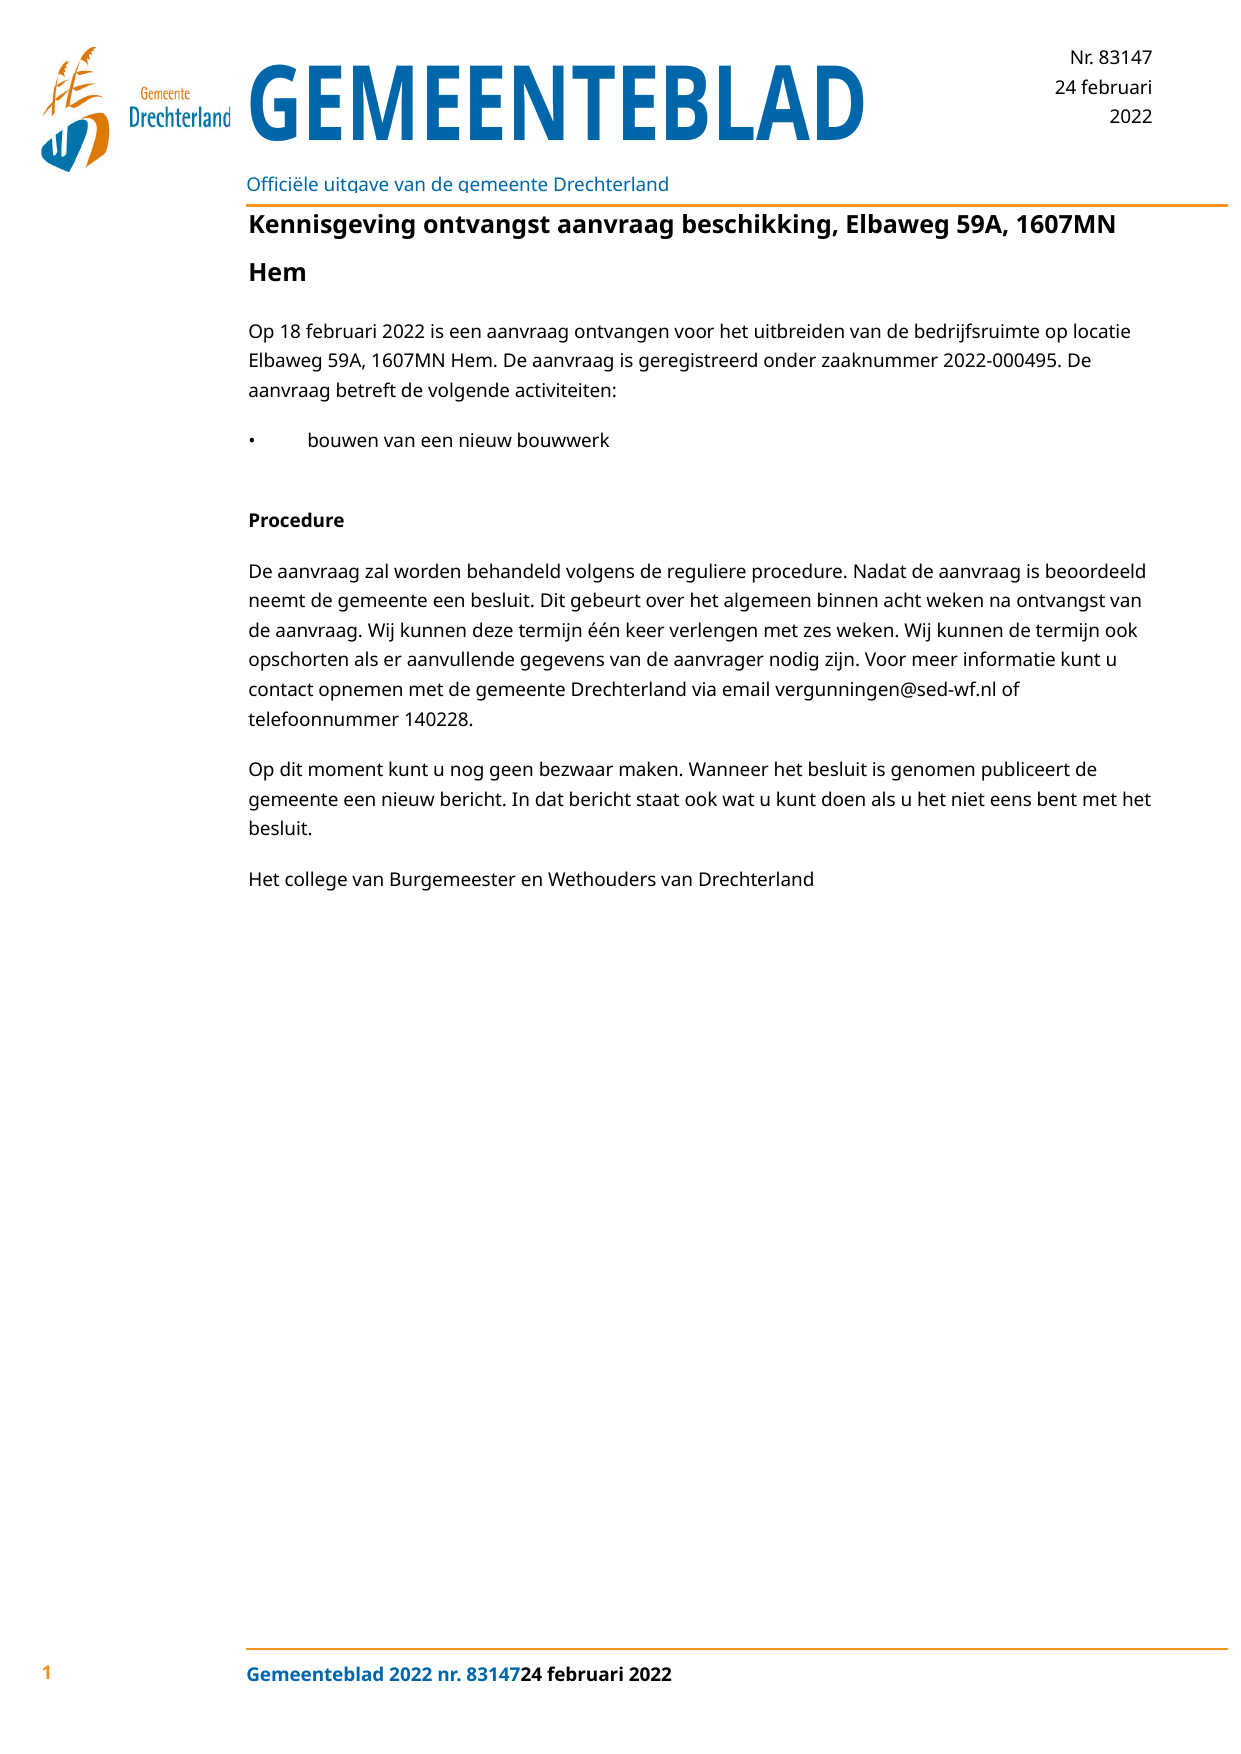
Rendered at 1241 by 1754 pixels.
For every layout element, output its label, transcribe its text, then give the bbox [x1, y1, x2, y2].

text Procedure [248, 507, 1152, 533]
text Kennisgeving ontvangst aanvraag beschikking, Elbaweg 59A, 1607MN Hem [248, 207, 1152, 288]
picture [41, 158, 64, 172]
text Op dit moment kunt u nog geen bezwaar maken. Wanneer het besluit is genomen publiceert de gemeente een nieuw bericht. In dat bericht staat ook wat u kunt doen als u het niet eens bent met het besluit. [248, 756, 1152, 841]
list bouwen van een nieuw bouwwerk [248, 427, 1152, 453]
text Op 18 februari 2022 is een aanvraag ontvangen voor het uitbreiden van de bedrijfsruimte op locatie Elbaweg 59A, 1607MN Hem. De aanvraag is geregistreerd onder zaaknummer 2022-000495. De aanvraag betreft de volgende activiteiten: [248, 318, 1152, 403]
text De aanvraag zal worden behandeld volgens de reguliere procedure. Nadat de aanvraag is beoordeeld neemt de gemeente een besluit. Dit gebeurt over het algemeen binnen acht weken na ontvangst van de aanvraag. Wij kunnen deze termijn één keer verlengen met zes weken. Wij kunnen de termijn ook opschorten als er aanvullende gegevens van de aanvrager nodig zijn. Voor meer informatie kunt u contact opnemen met de gemeente Drechterland via email vergunningen@sed-wf.nl of telefoonnummer 140228. [248, 558, 1152, 732]
picture [41, 47, 231, 172]
picture [226, 115, 231, 124]
text Het college van Burgemeester en Wethouders van Drechterland [248, 866, 1152, 892]
